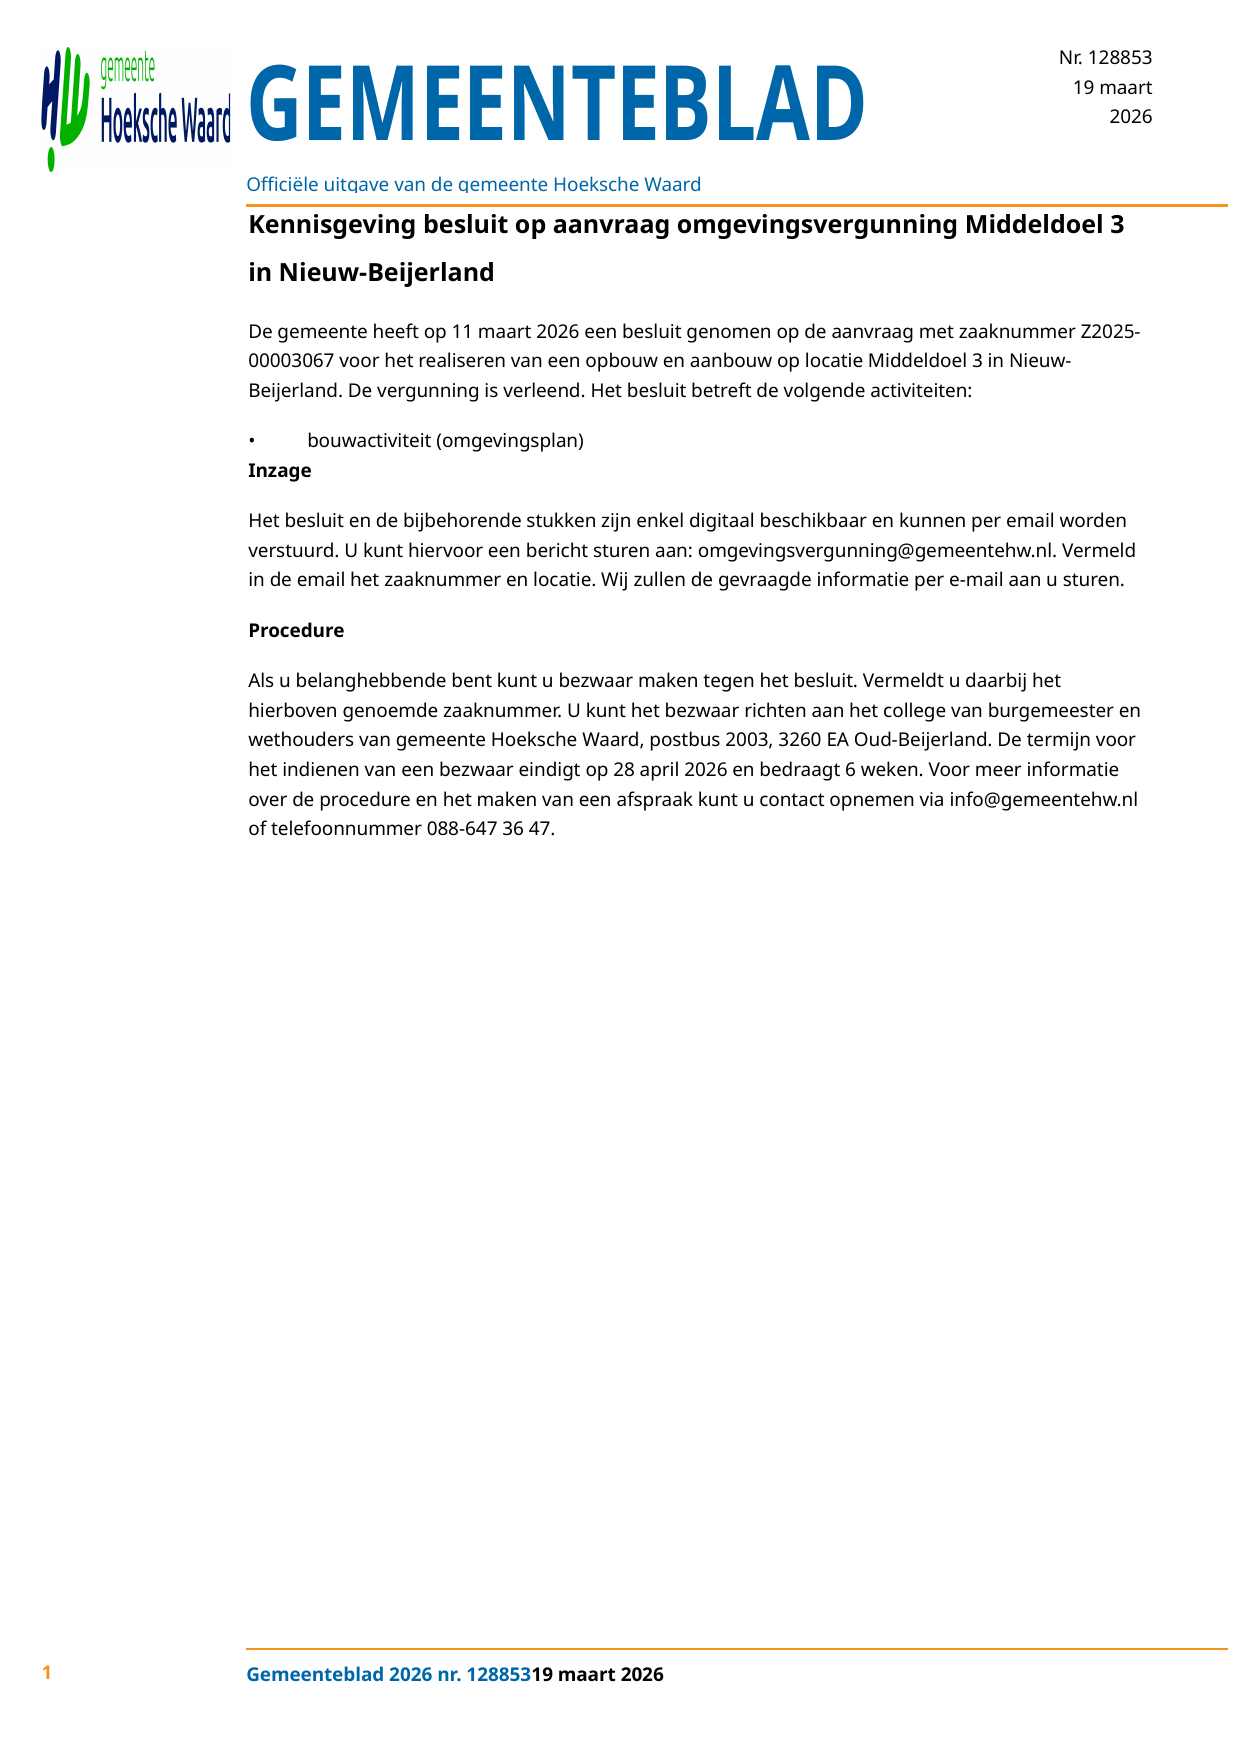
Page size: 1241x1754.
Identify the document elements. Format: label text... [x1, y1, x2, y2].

text Als u belanghebbende bent kunt u bezwaar maken tegen het besluit. Vermeldt u daarbij het hierboven genoemde zaaknummer. U kunt het bezwaar richten aan het college van burgemeester en wethouders van gemeente Hoeksche Waard, postbus 2003, 3260 EA Oud-Beijerland. De termijn voor het indienen van een bezwaar eindigt op 28 april 2026 en bedraagt 6 weken. Voor meer informatie over de procedure en het maken van een afspraak kunt u contact opnemen via info@gemeentehw.nl of telefoonnummer 088-647 36 47. [248, 667, 1152, 841]
text Kennisgeving besluit op aanvraag omgevingsvergunning Middeldoel 3 in Nieuw-Beijerland [248, 207, 1152, 288]
text Inzage [248, 457, 1152, 483]
text Het besluit en de bijbehorende stukken zijn enkel digitaal beschikbaar en kunnen per email worden verstuurd. U kunt hiervoor een bericht sturen aan: omgevingsvergunning@gemeentehw.nl. Vermeld in de email het zaaknummer en locatie. Wij zullen de gevraagde informatie per e-mail aan u sturen. [248, 507, 1152, 592]
list bouwactiviteit (omgevingsplan) [248, 427, 1152, 453]
picture [41, 47, 231, 172]
text Procedure [248, 617, 1152, 643]
text De gemeente heeft op 11 maart 2026 een besluit genomen op de aanvraag met zaaknummer Z2025-00003067 voor het realiseren van een opbouw en aanbouw op locatie Middeldoel 3 in Nieuw-Beijerland. De vergunning is verleend. Het besluit betreft de volgende activiteiten: [248, 318, 1152, 403]
